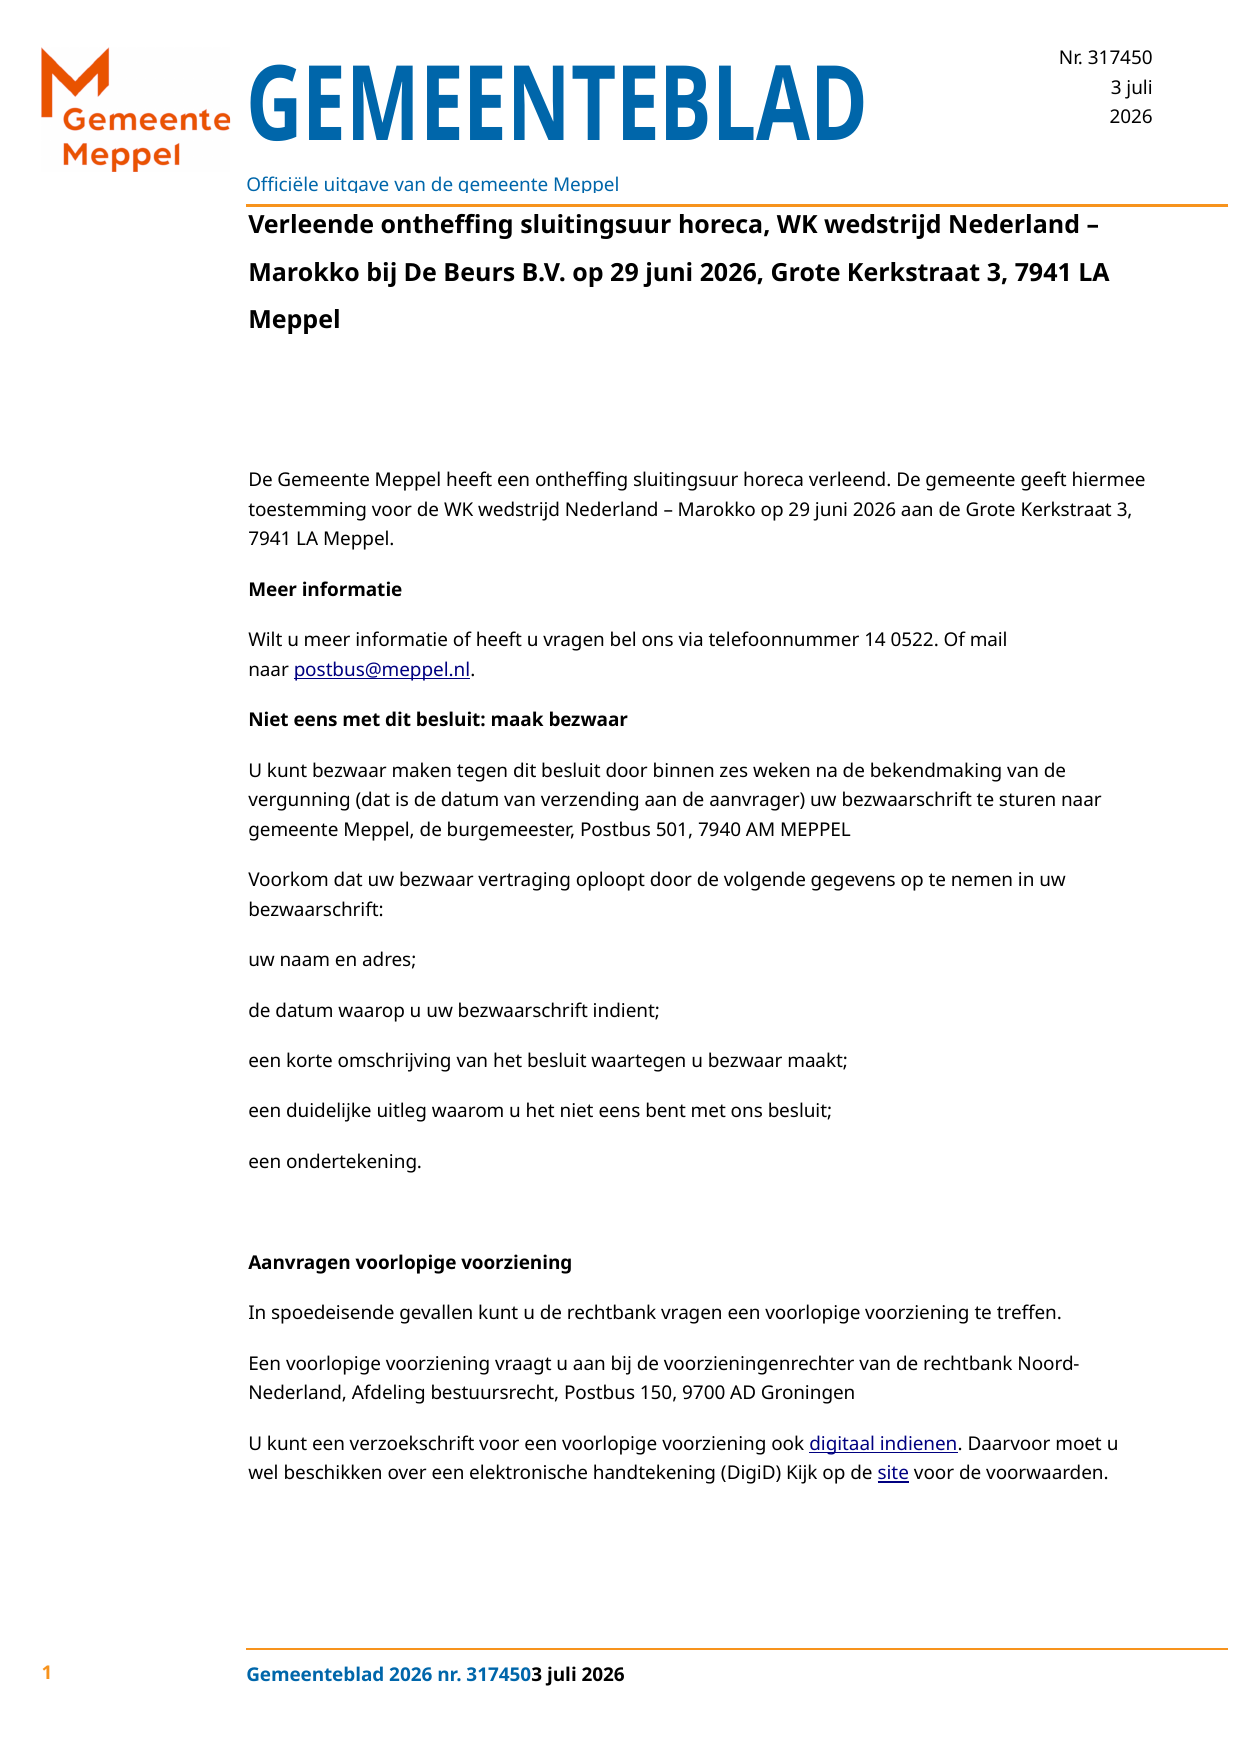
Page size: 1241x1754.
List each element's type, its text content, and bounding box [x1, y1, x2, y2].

text een ondertekening. [248, 1148, 1152, 1174]
text een korte omschrijving van het besluit waartegen u bezwaar maakt; [248, 1047, 1152, 1073]
text Meer informatie [248, 576, 1152, 602]
text Verleende ontheffing sluitingsuur horeca, WK wedstrijd Nederland – Marokko bij De Beurs B.V. op 29 juni 2026, Grote Kerkstraat 3, 7941 LA Meppel [248, 207, 1152, 336]
text U kunt een verzoekschrift voor een voorlopige voorziening ook digitaal indienen. Daarvoor moet u wel beschikken over een elektronische handtekening (DigiD) Kijk op de site voor de voorwaarden. [248, 1430, 1152, 1485]
text een duidelijke uitleg waarom u het niet eens bent met ons besluit; [248, 1098, 1152, 1123]
text de datum waarop u uw bezwaarschrift indient; [248, 997, 1152, 1022]
text De Gemeente Meppel heeft een ontheffing sluitingsuur horeca verleend. De gemeente geeft hiermee toestemming voor de WK wedstrijd Nederland – Marokko op 29 juni 2026 aan de Grote Kerkstraat 3, 7941 LA Meppel. [248, 466, 1152, 551]
text U kunt bezwaar maken tegen dit besluit door binnen zes weken na de bekendmaking van de vergunning (dat is de datum van verzending aan de aanvrager) uw bezwaarschrift te sturen naar gemeente Meppel, de burgemeester, Postbus 501, 7940 AM MEPPEL [248, 757, 1152, 842]
text In spoedeisende gevallen kunt u de rechtbank vragen een voorlopige voorziening te treffen. [248, 1299, 1152, 1325]
text uw naam en adres; [248, 946, 1152, 972]
text Aanvragen voorlopige voorziening [248, 1249, 1152, 1274]
text Niet eens met dit besluit: maak bezwaar [248, 706, 1152, 732]
text Wilt u meer informatie of heeft u vragen bel ons via telefoonnummer 14 0522. Of mail naar postbus@meppel.nl. [248, 626, 1152, 682]
text Voorkom dat uw bezwaar vertraging oploopt door de volgende gegevens op te nemen in uw bezwaarschrift: [248, 866, 1152, 922]
text Een voorlopige voorziening vraagt u aan bij de voorzieningenrechter van de rechtbank Noord-Nederland, Afdeling bestuursrecht, Postbus 150, 9700 AD Groningen [248, 1350, 1152, 1405]
picture [41, 47, 231, 172]
